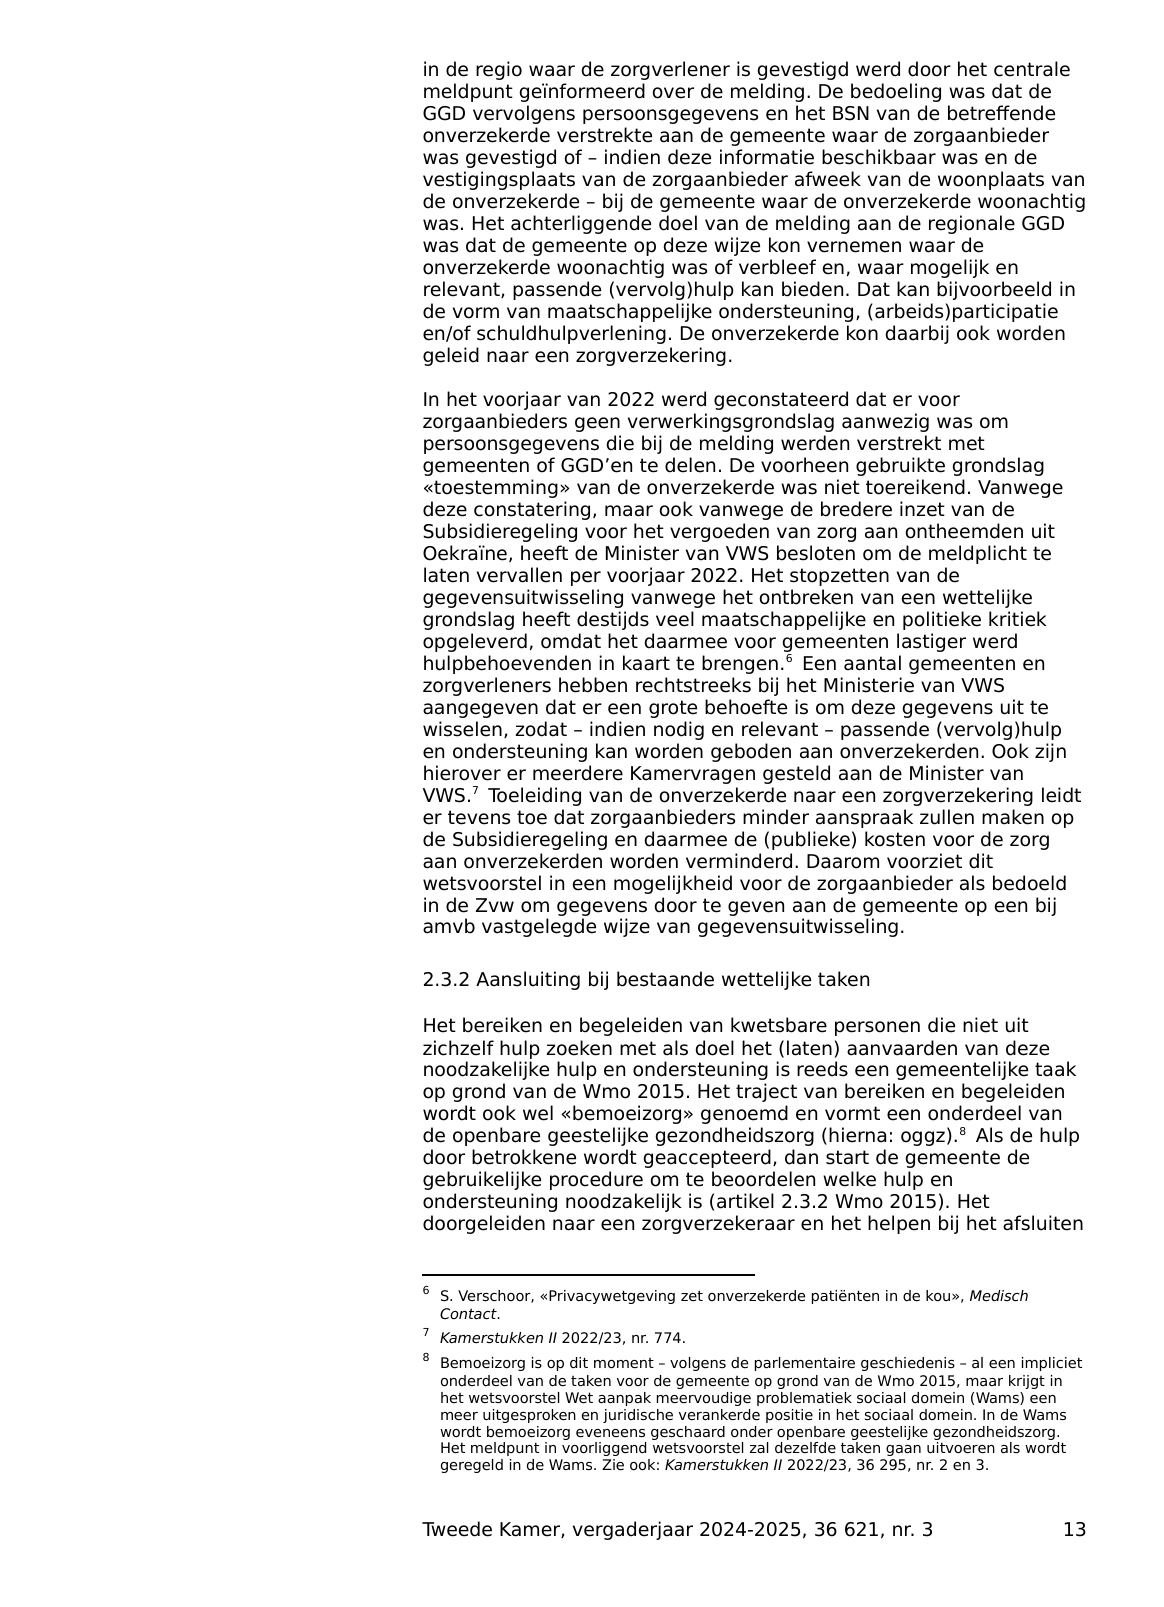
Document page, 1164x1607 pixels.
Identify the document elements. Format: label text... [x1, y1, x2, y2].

text Kamerstukken II 2022/23, nr. 774. [422, 1326, 1087, 1348]
text in de regio waar de zorgverlener is gevestigd werd door het centrale meldpunt geïnformeerd over de melding. De bedoeling was dat de GGD vervolgens persoonsgegevens en het BSN van de betreffende onverzekerde verstrekte aan de gemeente waar de zorgaanbieder was gevestigd of – indien deze informatie beschikbaar was en de vestigingsplaats van de zorgaanbieder afweek van de woonplaats van de onverzekerde – bij de gemeente waar de onverzekerde woonachtig was. Het achterliggende doel van de melding aan de regionale GGD was dat de gemeente op deze wijze kon vernemen waar de onverzekerde woonachtig was of verbleef en, waar mogelijk en relevant, passende (vervolg)hulp kan bieden. Dat kan bijvoorbeeld in de vorm van maatschappelijke ondersteuning, (arbeids)participatie en/of schuldhulpverlening. De onverzekerde kon daarbij ook worden geleid naar een zorgverzekering. [422, 59, 1087, 367]
text In het voorjaar van 2022 werd geconstateerd dat er voor zorgaanbieders geen verwerkingsgrondslag aanwezig was om persoonsgegevens die bij de melding werden verstrekt met gemeenten of GGD’en te delen. De voorheen gebruikte grondslag «toestemming» van de onverzekerde was niet toereikend. Vanwege deze constatering, maar ook vanwege de bredere inzet van de Subsidieregeling voor het vergoeden van zorg aan ontheemden uit Oekraïne, heeft de Minister van VWS besloten om de meldplicht te laten vervallen per voorjaar 2022. Het stopzetten van de gegevensuitwisseling vanwege het ontbreken van een wettelijke grondslag heeft destijds veel maatschappelijke en politieke kritiek opgeleverd, omdat het daarmee voor gemeenten lastiger werd hulpbehoevenden in kaart te brengen. Een aantal gemeenten en zorgverleners hebben rechtstreeks bij het Ministerie van VWS aangegeven dat er een grote behoefte is om deze gegevens uit te wisselen, zodat – indien nodig en relevant – passende (vervolg)hulp en ondersteuning kan worden geboden aan onverzekerden. Ook zijn hierover er meerdere Kamervragen gesteld aan de Minister van VWS. Toeleiding van de onverzekerde naar een zorgverzekering leidt er tevens toe dat zorgaanbieders minder aanspraak zullen maken op de Subsidieregeling en daarmee de (publieke) kosten voor de zorg aan onverzekerden worden verminderd. Daarom voorziet dit wetsvoorstel in een mogelijkheid voor de zorgaanbieder als bedoeld in de Zvw om gegevens door te geven aan de gemeente op een bij amvb vastgelegde wijze van gegevensuitwisseling. [422, 389, 1087, 938]
subtitle 2.3.2 Aansluiting bij bestaande wettelijke taken [422, 968, 1087, 990]
text Het bereiken en begeleiden van kwetsbare personen die niet uit zichzelf hulp zoeken met als doel het (laten) aanvaarden van deze noodzakelijke hulp en ondersteuning is reeds een gemeentelijke taak op grond van de Wmo 2015. Het traject van bereiken en begeleiden wordt ook wel «bemoeizorg» genoemd en vormt een onderdeel van de openbare geestelijke gezondheidszorg (hierna: oggz). Als de hulp door betrokkene wordt geaccepteerd, dan start de gemeente de gebruikelijke procedure om te beoordelen welke hulp en ondersteuning noodzakelijk is (artikel 2.3.2 Wmo 2015). Het doorgeleiden naar een zorgverzekeraar en het helpen bij het afsluiten [422, 1015, 1087, 1235]
text Bemoeizorg is op dit moment – volgens de parlementaire geschiedenis – al een impliciet onderdeel van de taken voor de gemeente op grond van de Wmo 2015, maar krijgt in het wetsvoorstel Wet aanpak meervoudige problematiek sociaal domein (Wams) een meer uitgesproken en juridische verankerde positie in het sociaal domein. In de Wams wordt bemoeizorg eveneens geschaard onder openbare geestelijke gezondheidszorg. Het meldpunt in voorliggend wetsvoorstel zal dezelfde taken gaan uitvoeren als wordt geregeld in de Wams. Zie ook: Kamerstukken II 2022/23, 36 295, nr. 2 en 3. [422, 1351, 1087, 1474]
text S. Verschoor, «Privacywetgeving zet onverzekerde patiënten in de kou», Medisch Contact. [422, 1284, 1087, 1323]
